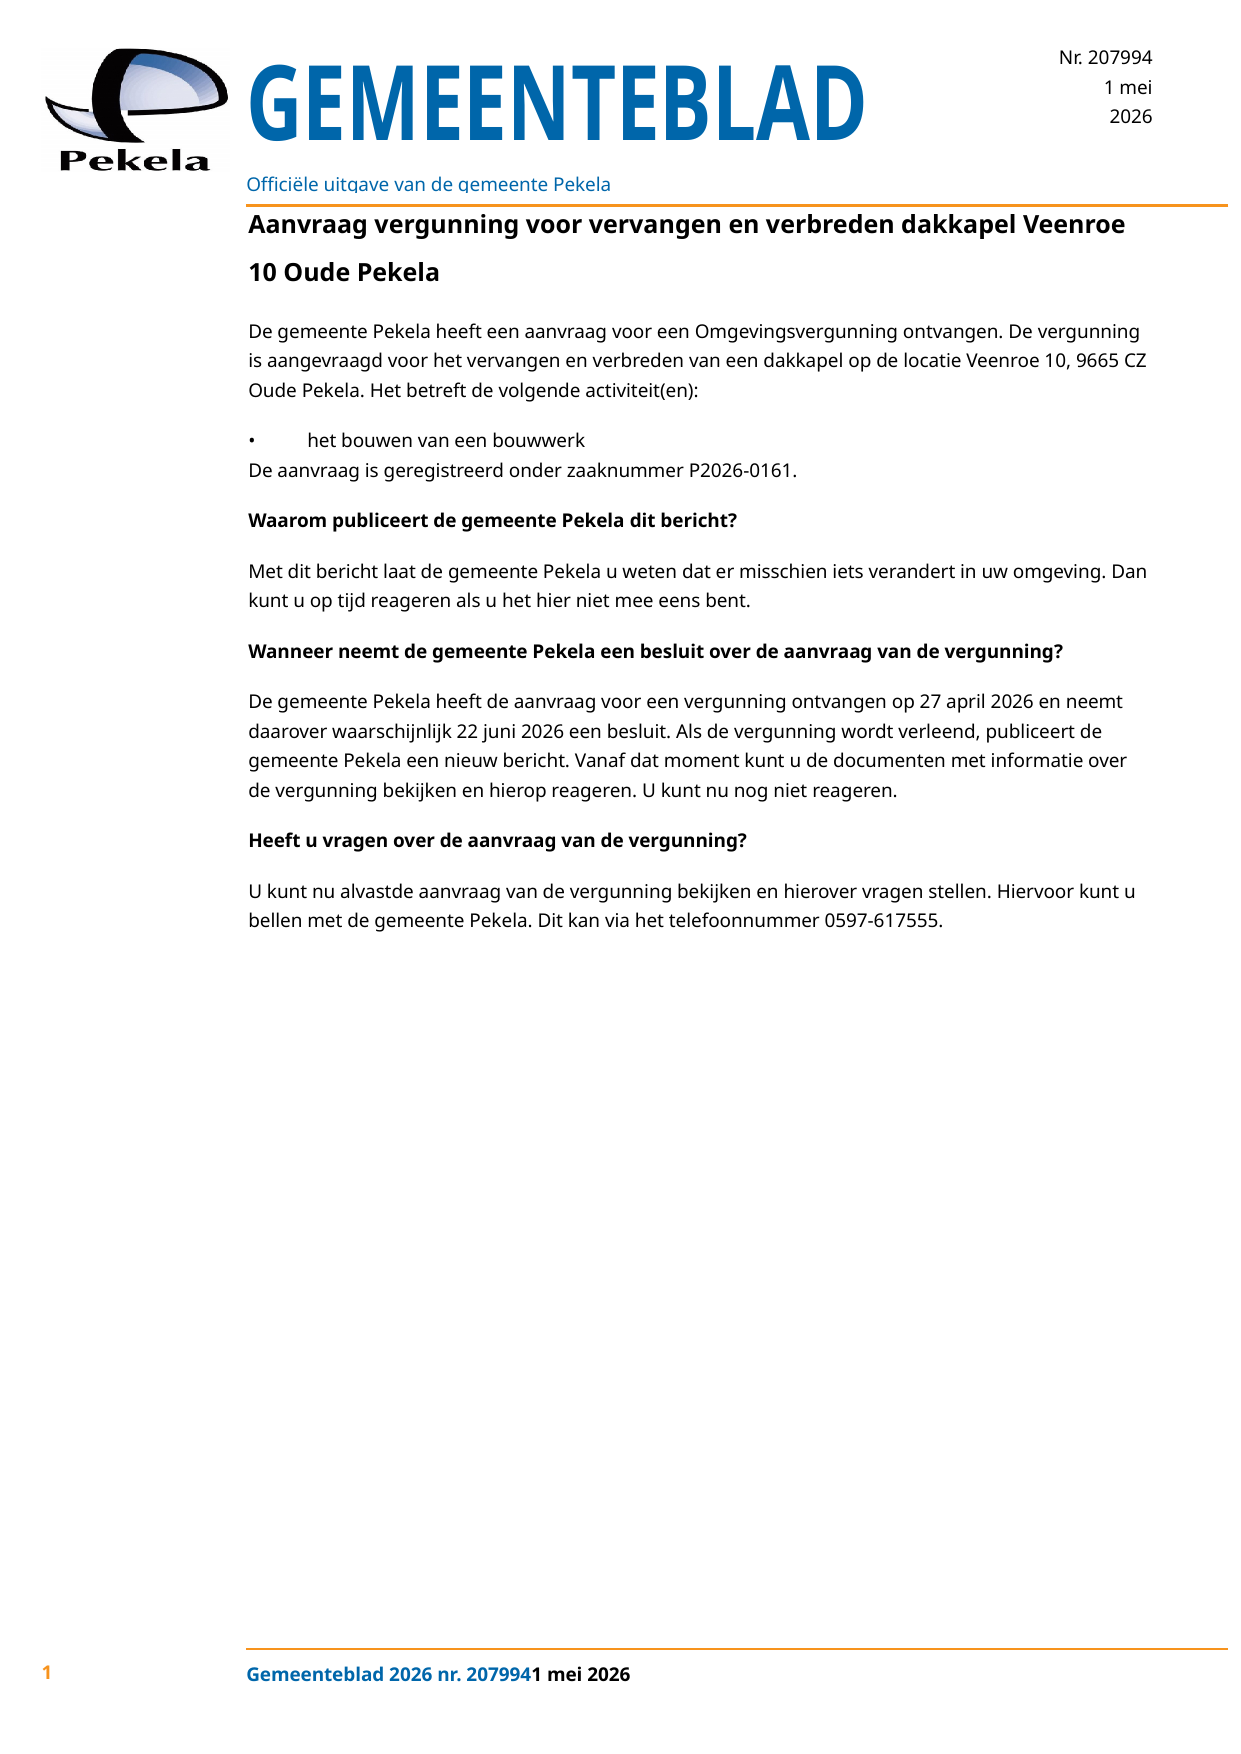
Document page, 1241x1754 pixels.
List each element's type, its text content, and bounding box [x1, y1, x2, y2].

text De gemeente Pekela heeft de aanvraag voor een vergunning ontvangen op 27 april 2026 en neemt daarover waarschijnlijk 22 juni 2026 een besluit. Als de vergunning wordt verleend, publiceert de gemeente Pekela een nieuw bericht. Vanaf dat moment kunt u de documenten met informatie over de vergunning bekijken en hierop reageren. U kunt nu nog niet reageren. [248, 688, 1152, 803]
list het bouwen van een bouwwerk [248, 427, 1152, 453]
picture [41, 47, 231, 172]
text De gemeente Pekela heeft een aanvraag voor een Omgevingsvergunning ontvangen. De vergunning is aangevraagd voor het vervangen en verbreden van een dakkapel op de locatie Veenroe 10, 9665 CZ Oude Pekela. Het betreft de volgende activiteit(en): [248, 318, 1152, 403]
text Aanvraag vergunning voor vervangen en verbreden dakkapel Veenroe 10 Oude Pekela [248, 207, 1152, 288]
text De aanvraag is geregistreerd onder zaaknummer P2026-0161. [248, 457, 1152, 483]
text Met dit bericht laat de gemeente Pekela u weten dat er misschien iets verandert in uw omgeving. Dan kunt u op tijd reageren als u het hier niet mee eens bent. [248, 558, 1152, 613]
text U kunt nu alvastde aanvraag van de vergunning bekijken en hierover vragen stellen. Hiervoor kunt u bellen met de gemeente Pekela. Dit kan via het telefoonnummer 0597-617555. [248, 878, 1152, 933]
text Wanneer neemt de gemeente Pekela een besluit over de aanvraag van de vergunning? [248, 638, 1152, 664]
text Heeft u vragen over de aanvraag van de vergunning? [248, 827, 1152, 853]
text Waarom publiceert de gemeente Pekela dit bericht? [248, 507, 1152, 533]
